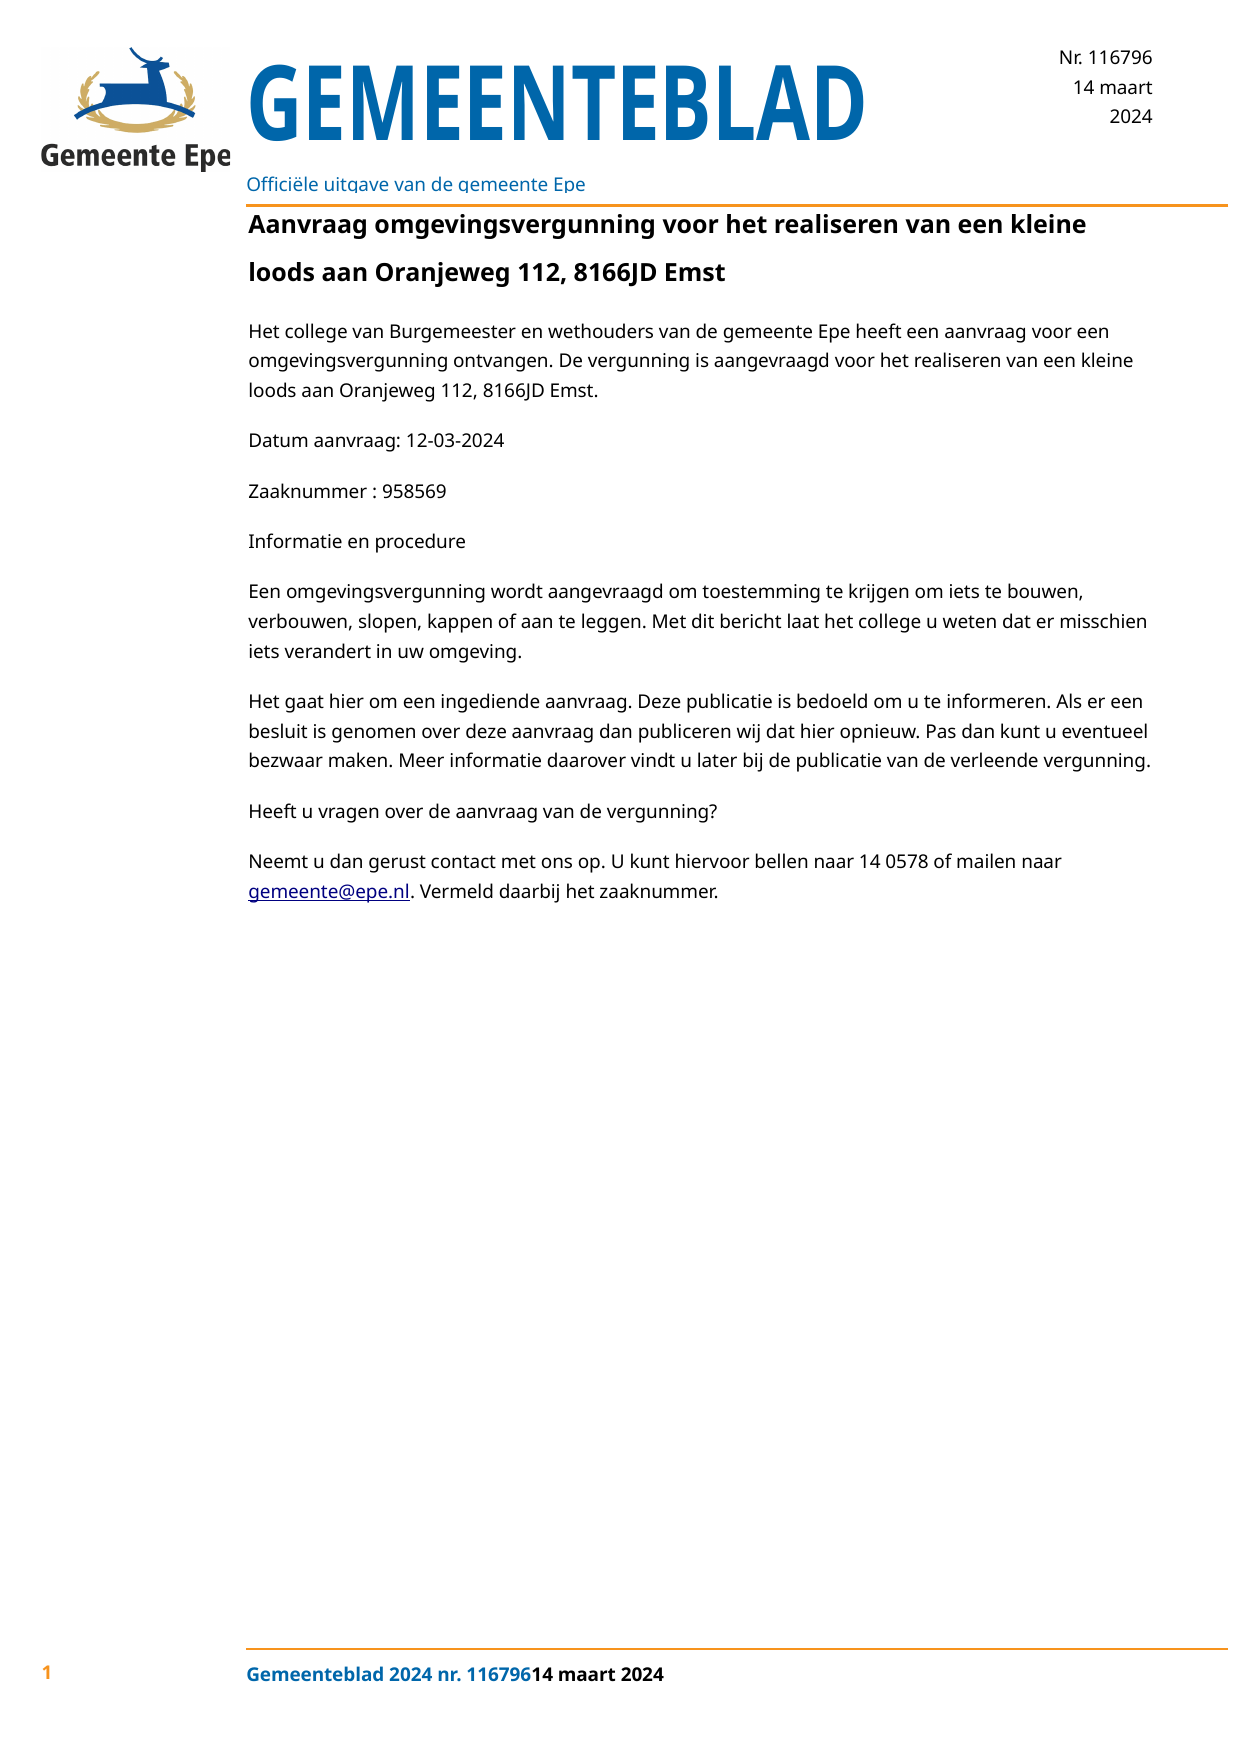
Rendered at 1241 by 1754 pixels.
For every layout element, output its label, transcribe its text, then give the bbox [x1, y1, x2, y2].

text Heeft u vragen over de aanvraag van de vergunning? [248, 798, 1152, 824]
text Een omgevingsvergunning wordt aangevraagd om toestemming te krijgen om iets te bouwen, verbouwen, slopen, kappen of aan te leggen. Met dit bericht laat het college u weten dat er misschien iets verandert in uw omgeving. [248, 579, 1152, 664]
text Datum aanvraag: 12-03-2024 [248, 427, 1152, 453]
text Het gaat hier om een ingediende aanvraag. Deze publicatie is bedoeld om u te informeren. Als er een besluit is genomen over deze aanvraag dan publiceren wij dat hier opnieuw. Pas dan kunt u eventueel bezwaar maken. Meer informatie daarover vindt u later bij de publicatie van de verleende vergunning. [248, 688, 1152, 773]
text Het college van Burgemeester en wethouders van de gemeente Epe heeft een aanvraag voor een omgevingsvergunning ontvangen. De vergunning is aangevraagd voor het realiseren van een kleine loods aan Oranjeweg 112, 8166JD Emst. [248, 318, 1152, 403]
text Zaaknummer : 958569 [248, 478, 1152, 504]
picture [41, 47, 231, 172]
text Neemt u dan gerust contact met ons op. U kunt hiervoor bellen naar 14 0578 of mailen naar gemeente@epe.nl. Vermeld daarbij het zaaknummer. [248, 848, 1152, 904]
text Informatie en procedure [248, 528, 1152, 554]
text Aanvraag omgevingsvergunning voor het realiseren van een kleine loods aan Oranjeweg 112, 8166JD Emst [248, 207, 1152, 288]
